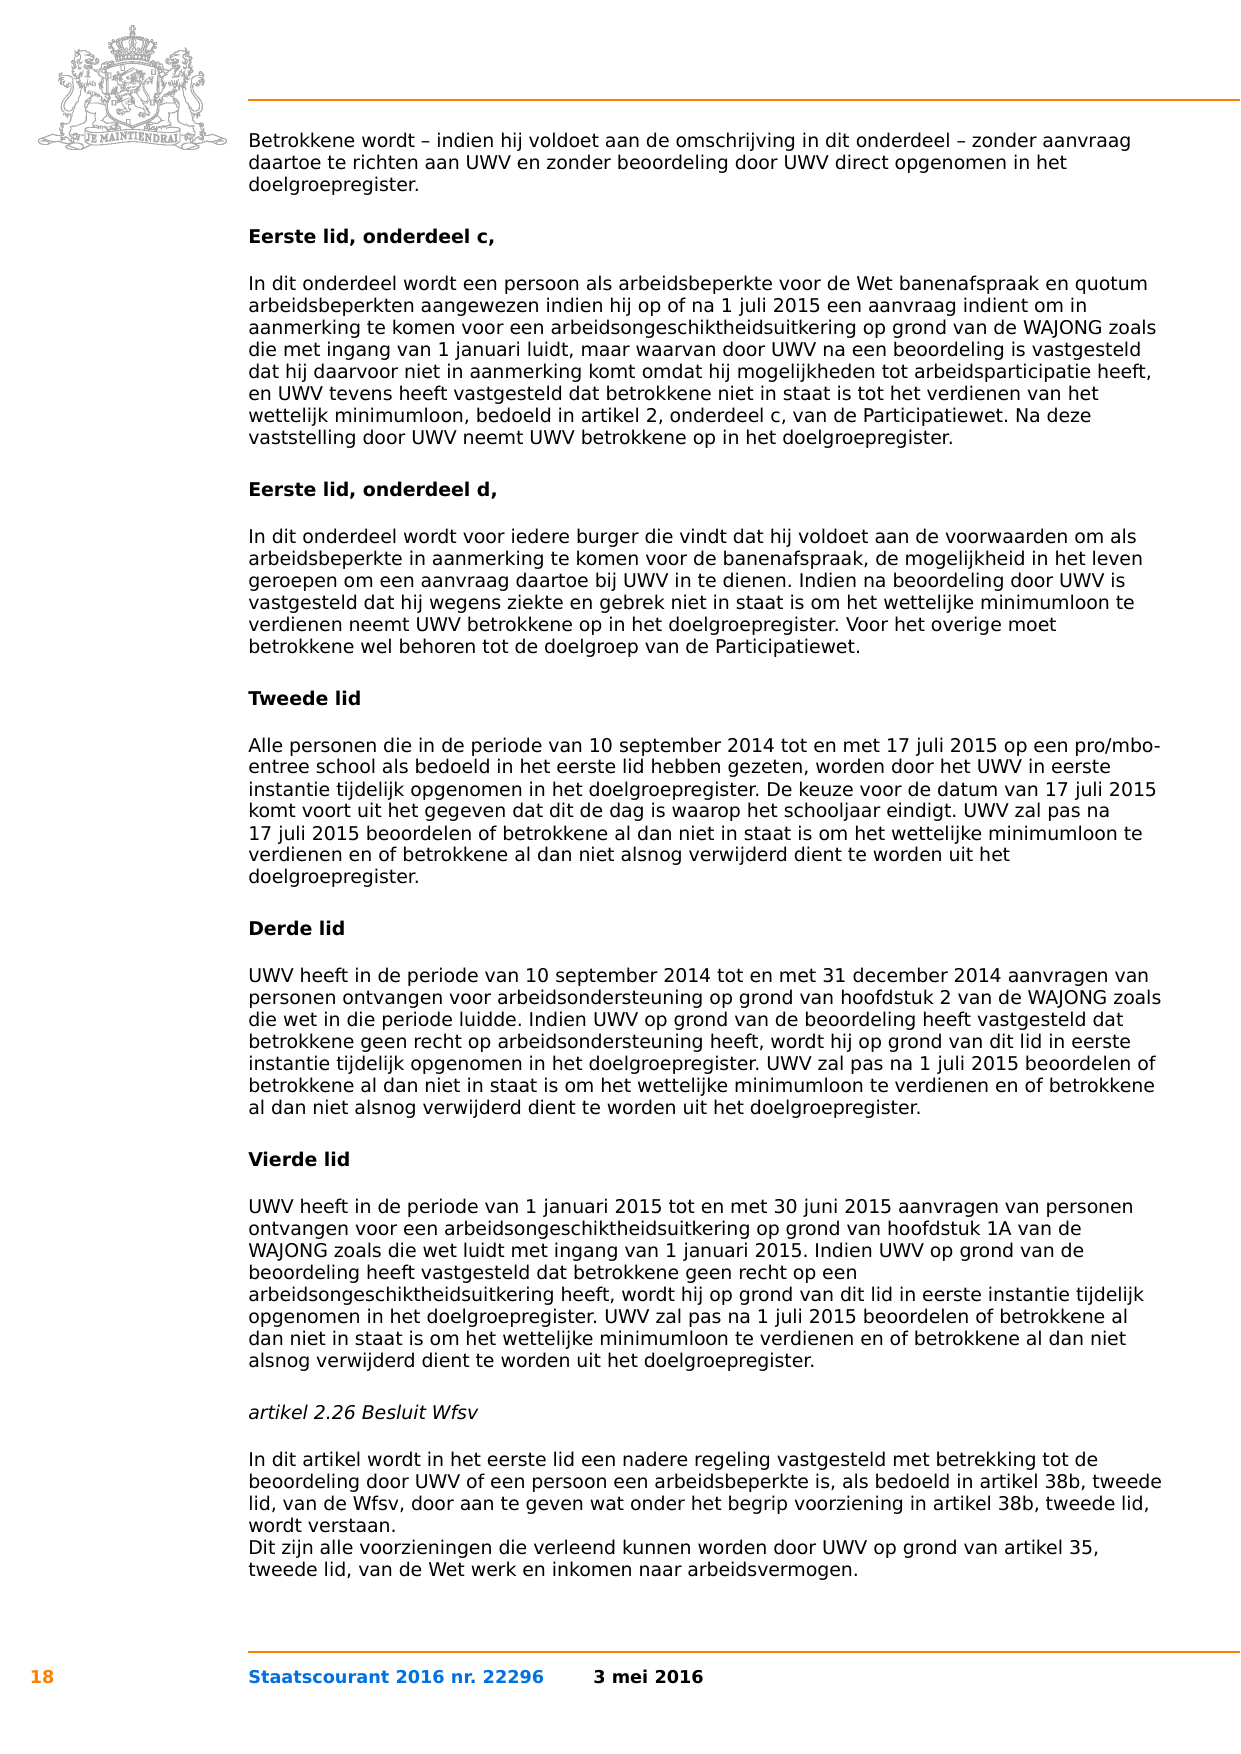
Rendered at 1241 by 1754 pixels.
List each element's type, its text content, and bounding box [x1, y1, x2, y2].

text Betrokkene wordt – indien hij voldoet aan de omschrijving in dit onderdeel – zonder aanvraag daartoe te richten aan UWV en zonder beoordeling door UWV direct opgenomen in het doelgroepregister. [248, 130, 1163, 196]
subtitle Eerste lid, onderdeel c, [248, 226, 1163, 248]
picture [38, 25, 227, 150]
text In dit artikel wordt in het eerste lid een nadere regeling vastgesteld met betrekking tot de beoordeling door UWV of een persoon een arbeidsbeperkte is, als bedoeld in artikel 38b, tweede lid, van de Wfsv, door aan te geven wat onder het begrip voorziening in artikel 38b, tweede lid, wordt verstaan. [248, 1449, 1163, 1537]
text Alle personen die in de periode van 10 september 2014 tot en met 17 juli 2015 op een pro/mbo-entree school als bedoeld in het eerste lid hebben gezeten, worden door het UWV in eerste instantie tijdelijk opgenomen in het doelgroepregister. De keuze voor de datum van 17 juli 2015 komt voort uit het gegeven dat dit de dag is waarop het schooljaar eindigt. UWV zal pas na 17 juli 2015 beoordelen of betrokkene al dan niet in staat is om het wettelijke minimumloon te verdienen en of betrokkene al dan niet alsnog verwijderd dient te worden uit het doelgroepregister. [248, 734, 1163, 888]
text In dit onderdeel wordt voor iedere burger die vindt dat hij voldoet aan de voorwaarden om als arbeidsbeperkte in aanmerking te komen voor de banenafspraak, de mogelijkheid in het leven geroepen om een aanvraag daartoe bij UWV in te dienen. Indien na beoordeling door UWV is vastgesteld dat hij wegens ziekte en gebrek niet in staat is om het wettelijke minimumloon te verdienen neemt UWV betrokkene op in het doelgroepregister. Voor het overige moet betrokkene wel behoren tot de doelgroep van de Participatiewet. [248, 526, 1163, 657]
text UWV heeft in de periode van 1 januari 2015 tot en met 30 juni 2015 aanvragen van personen ontvangen voor een arbeidsongeschiktheidsuitkering op grond van hoofdstuk 1A van de WAJONG zoals die wet luidt met ingang van 1 januari 2015. Indien UWV op grond van de beoordeling heeft vastgesteld dat betrokkene geen recht op een arbeidsongeschiktheidsuitkering heeft, wordt hij op grond van dit lid in eerste instantie tijdelijk opgenomen in het doelgroepregister. UWV zal pas na 1 juli 2015 beoordelen of betrokkene al dan niet in staat is om het wettelijke minimumloon te verdienen en of betrokkene al dan niet alsnog verwijderd dient te worden uit het doelgroepregister. [248, 1196, 1163, 1372]
subtitle Tweede lid [248, 687, 1163, 709]
subtitle Eerste lid, onderdeel d, [248, 479, 1163, 501]
text UWV heeft in de periode van 10 september 2014 tot en met 31 december 2014 aanvragen van personen ontvangen voor arbeidsondersteuning op grond van hoofdstuk 2 van de WAJONG zoals die wet in die periode luidde. Indien UWV op grond van de beoordeling heeft vastgesteld dat betrokkene geen recht op arbeidsondersteuning heeft, wordt hij op grond van dit lid in eerste instantie tijdelijk opgenomen in het doelgroepregister. UWV zal pas na 1 juli 2015 beoordelen of betrokkene al dan niet in staat is om het wettelijke minimumloon te verdienen en of betrokkene al dan niet alsnog verwijderd dient te worden uit het doelgroepregister. [248, 965, 1163, 1119]
text In dit onderdeel wordt een persoon als arbeidsbeperkte voor de Wet banenafspraak en quotum arbeidsbeperkten aangewezen indien hij op of na 1 juli 2015 een aanvraag indient om in aanmerking te komen voor een arbeidsongeschiktheidsuitkering op grond van de WAJONG zoals die met ingang van 1 januari luidt, maar waarvan door UWV na een beoordeling is vastgesteld dat hij daarvoor niet in aanmerking komt omdat hij mogelijkheden tot arbeidsparticipatie heeft, en UWV tevens heeft vastgesteld dat betrokkene niet in staat is tot het verdienen van het wettelijk minimumloon, bedoeld in artikel 2, onderdeel c, van de Participatiewet. Na deze vaststelling door UWV neemt UWV betrokkene op in het doelgroepregister. [248, 273, 1163, 449]
text Dit zijn alle voorzieningen die verleend kunnen worden door UWV op grond van artikel 35, tweede lid, van de Wet werk en inkomen naar arbeidsvermogen. [248, 1537, 1163, 1581]
subtitle Derde lid [248, 918, 1163, 940]
subtitle artikel 2.26 Besluit Wfsv [248, 1402, 1163, 1424]
subtitle Vierde lid [248, 1149, 1163, 1171]
